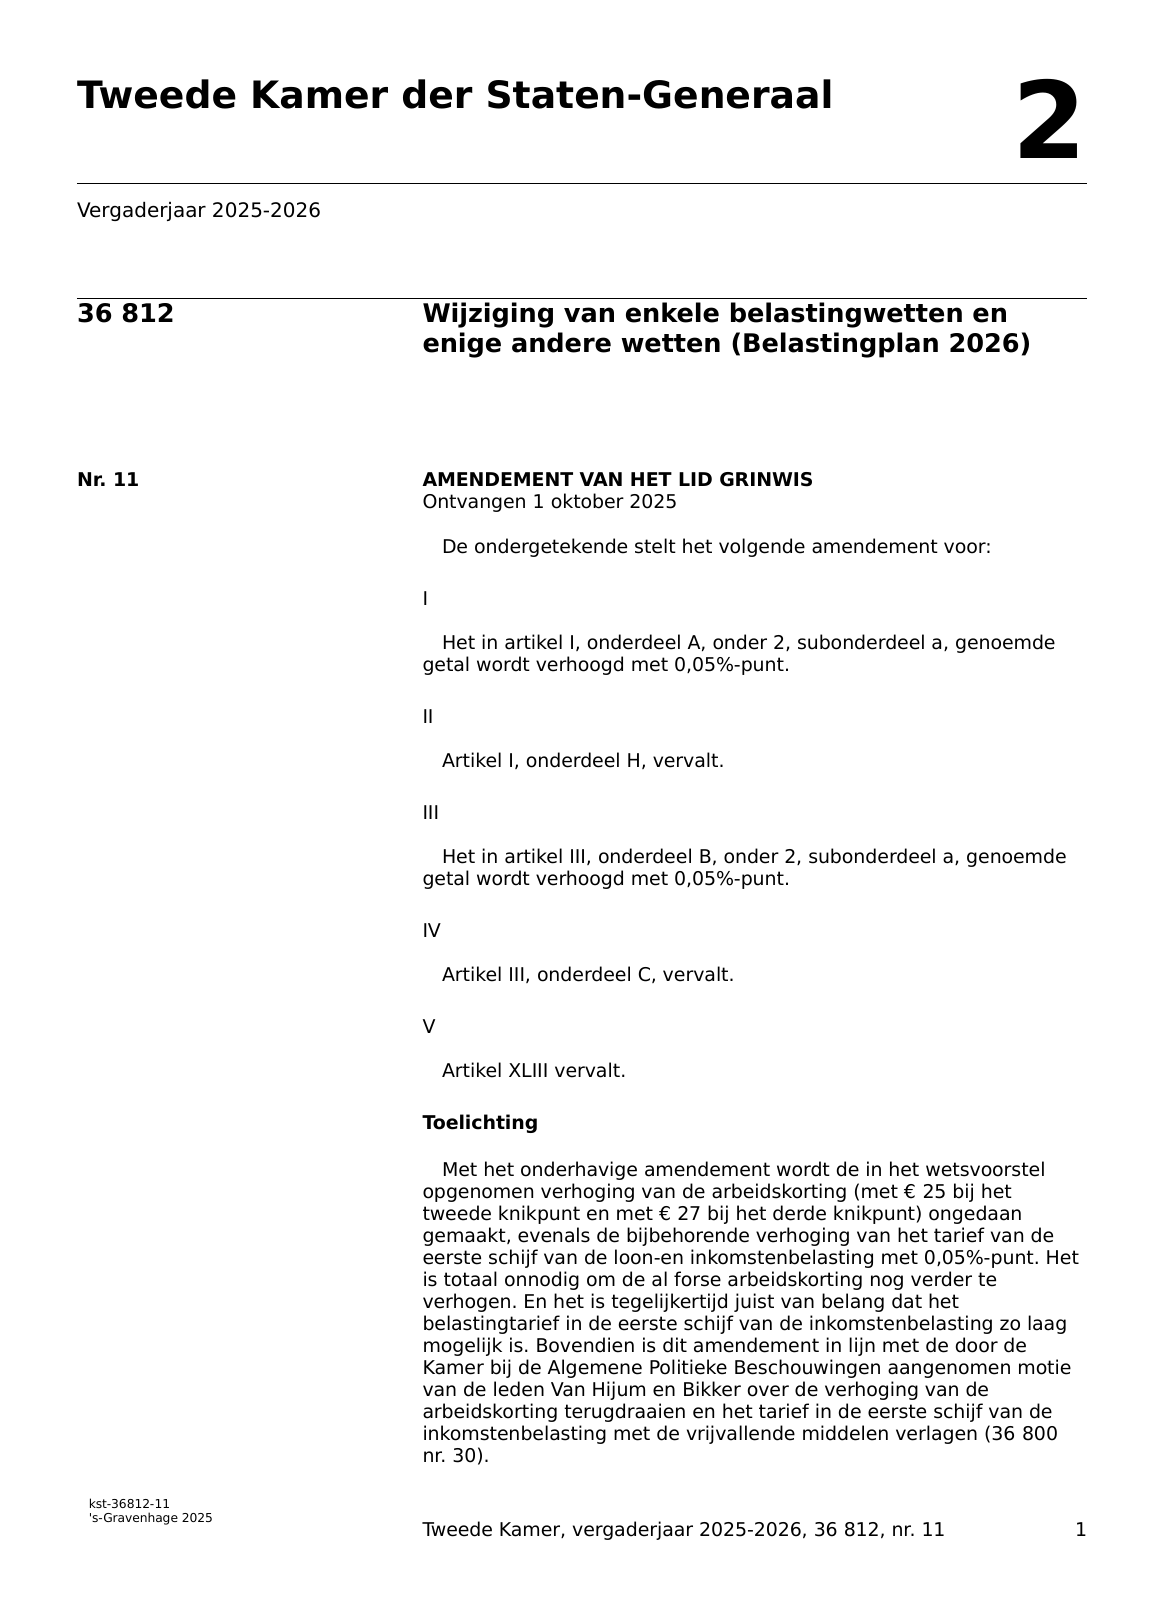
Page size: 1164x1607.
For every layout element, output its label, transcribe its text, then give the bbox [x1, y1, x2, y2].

subtitle IV [422, 920, 1087, 942]
text kst-36812-11 [88, 1497, 323, 1511]
subtitle III [422, 802, 1087, 824]
table_header 2 [886, 59, 1087, 183]
text Ontvangen 1 oktober 2025 [422, 491, 1087, 513]
subtitle I [422, 587, 1087, 609]
text Het in artikel III, onderdeel B, onder 2, subonderdeel a, genoemde getal wordt verhoogd met 0,05%-punt. [422, 846, 1087, 890]
subtitle 36 812 Wijziging van enkele belastingwetten en enige andere wetten (Belastingplan 2026) [77, 299, 1087, 358]
table_header Tweede Kamer der Staten-Generaal [77, 59, 886, 183]
text Het in artikel I, onderdeel A, onder 2, subonderdeel a, genoemde getal wordt verhoogd met 0,05%-punt. [422, 632, 1087, 676]
table_cell Vergaderjaar 2025-2026 [77, 184, 1087, 298]
text 's-Gravenhage 2025 [88, 1511, 323, 1525]
text De ondergetekende stelt het volgende amendement voor: [422, 536, 1087, 557]
subtitle Toelichting [422, 1112, 1087, 1134]
text Met het onderhavige amendement wordt de in het wetsvoorstel opgenomen verhoging van de arbeidskorting (met € 25 bij het tweede knikpunt en met € 27 bij het derde knikpunt) ongedaan gemaakt, evenals de bijbehorende verhoging van het tarief van de eerste schijf van de loon-en inkomstenbelasting met 0,05%-punt. Het is totaal onnodig om de al forse arbeidskorting nog verder te verhogen. En het is tegelijkertijd juist van belang dat het belastingtarief in de eerste schijf van de inkomstenbelasting zo laag mogelijk is. Bovendien is dit amendement in lijn met de door de Kamer bij de Algemene Politieke Beschouwingen aangenomen motie van de leden Van Hijum en Bikker over de verhoging van de arbeidskorting terugdraaien en het tarief in de eerste schijf van de inkomstenbelasting met de vrijvallende middelen verlagen (36 800 nr. 30). [422, 1159, 1087, 1467]
subtitle II [422, 706, 1087, 728]
text Artikel I, onderdeel H, vervalt. [422, 750, 1087, 772]
text Artikel XLIII vervalt. [422, 1060, 1087, 1082]
subtitle V [422, 1016, 1087, 1038]
subtitle Nr. 11 AMENDEMENT VAN HET LID GRINWIS [77, 469, 1087, 491]
text Artikel III, onderdeel C, vervalt. [422, 964, 1087, 986]
